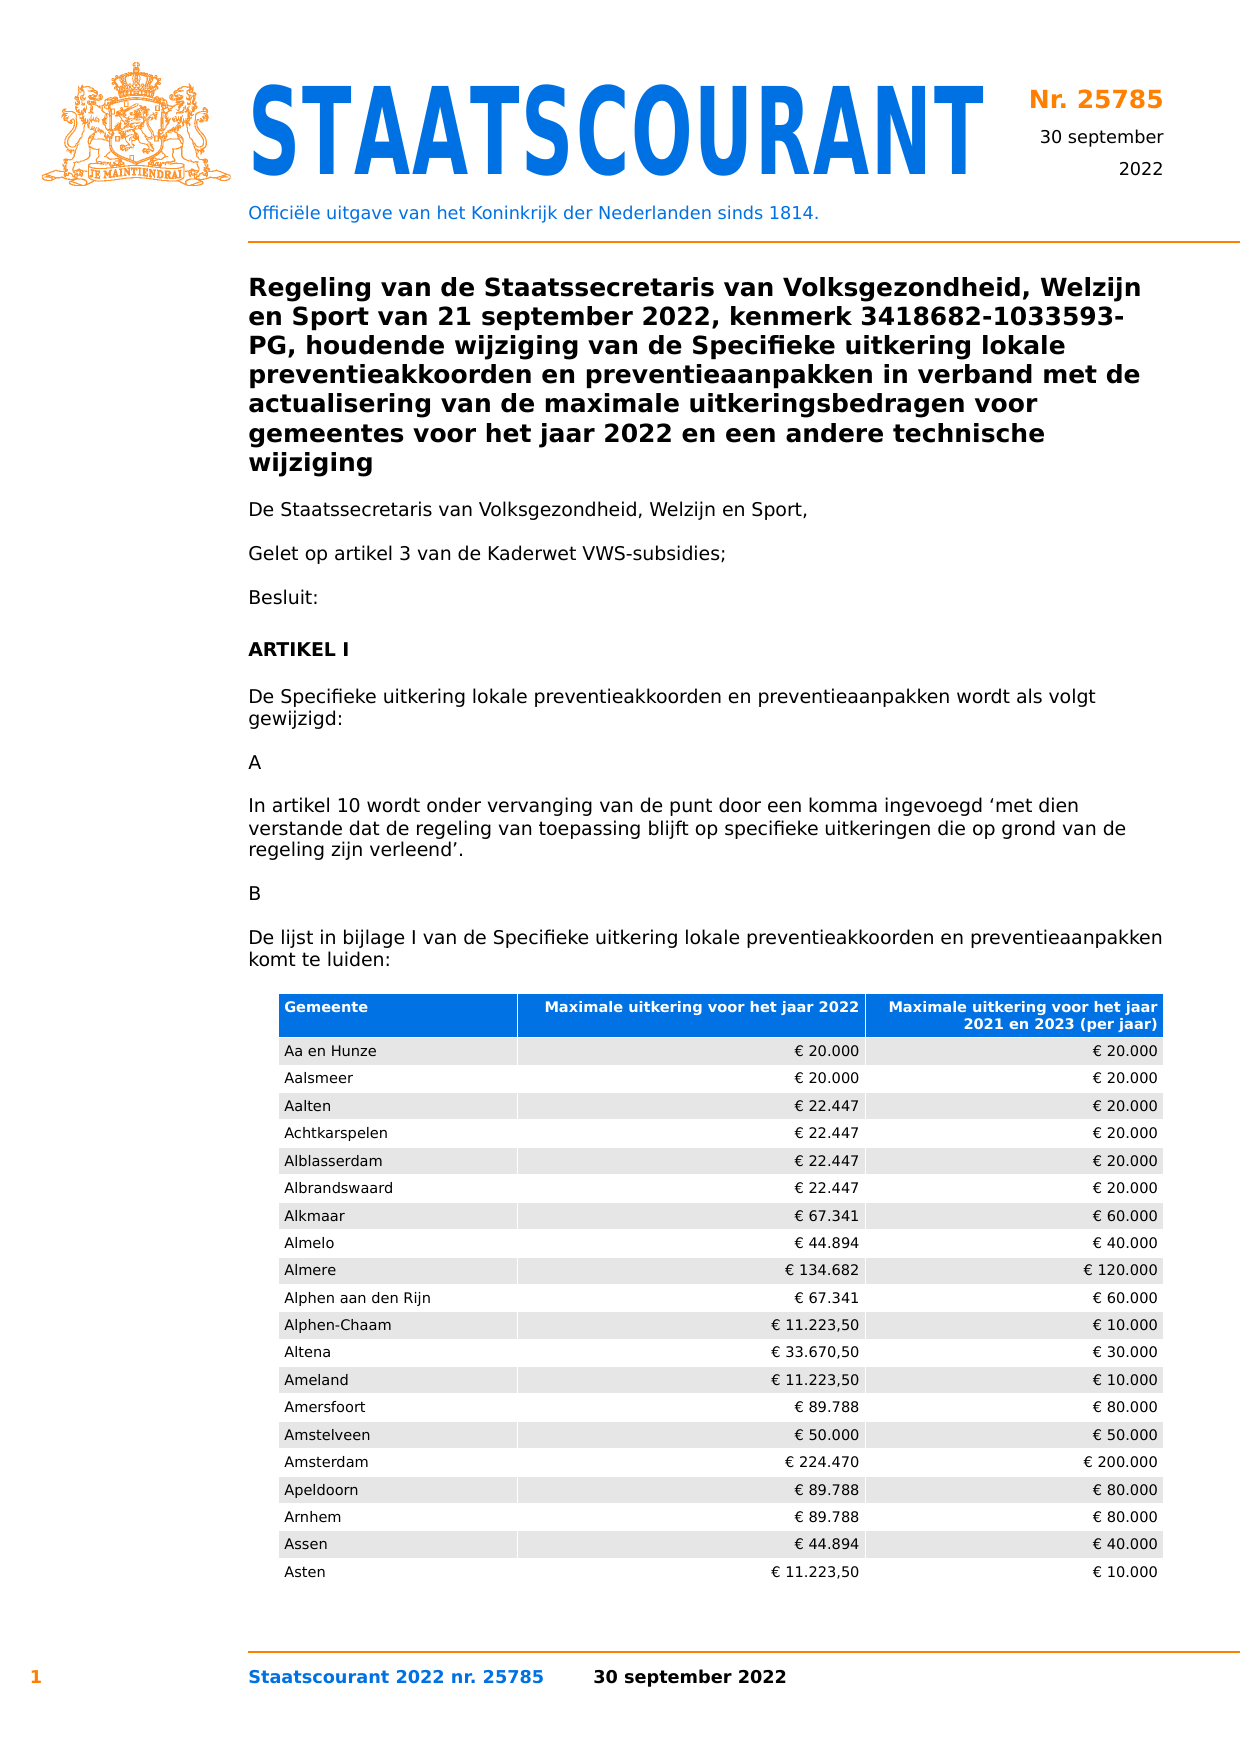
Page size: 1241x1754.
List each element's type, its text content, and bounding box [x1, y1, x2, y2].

table_cell Apeldoorn [279, 1477, 517, 1503]
table_cell Officiële uitgave van het Koninkrijk der Nederlanden sinds 1814. [248, 203, 1240, 241]
table_cell Almere [279, 1258, 517, 1284]
table_cell € 89.788 [518, 1477, 865, 1503]
table_cell € 60.000 [866, 1203, 1163, 1229]
table_cell € 22.447 [518, 1148, 865, 1174]
table_cell Achtkarspelen [279, 1121, 517, 1147]
table_cell € 80.000 [866, 1504, 1163, 1530]
table_cell € 67.341 [518, 1285, 865, 1311]
text Besluit: [248, 587, 1163, 609]
table_cell 2022 [998, 153, 1240, 203]
table_cell € 44.894 [518, 1531, 865, 1558]
table_cell € 22.447 [518, 1121, 865, 1147]
table_cell Aa en Hunze [279, 1038, 517, 1065]
table_cell € 67.341 [518, 1203, 865, 1229]
text Gelet op artikel 3 van de Kaderwet VWS-subsidies; [248, 543, 1163, 565]
table_cell € 10.000 [866, 1367, 1163, 1393]
text A [248, 752, 1163, 773]
table_cell € 10.000 [866, 1559, 1163, 1585]
picture [41, 62, 231, 186]
table_cell € 20.000 [866, 1175, 1163, 1202]
table_cell Aalten [279, 1093, 517, 1119]
table_cell Alblasserdam [279, 1148, 517, 1174]
table_header Maximale uitkering voor het jaar 2021 en 2023 (per jaar) [866, 994, 1163, 1037]
table_cell € 20.000 [866, 1066, 1163, 1092]
subtitle ARTIKEL I [248, 639, 1163, 661]
table_cell € 30.000 [866, 1340, 1163, 1366]
text De lijst in bijlage I van de Specifieke uitkering lokale preventieakkoorden en preventieaanpakken komt te luiden: [248, 927, 1163, 971]
table_cell Alphen aan den Rijn [279, 1285, 517, 1311]
table_cell € 11.223,50 [518, 1367, 865, 1393]
text De Staatssecretaris van Volksgezondheid, Welzijn en Sport, [248, 499, 1163, 521]
table_cell 30 september [998, 121, 1240, 153]
table_cell Aalsmeer [279, 1066, 517, 1092]
table_cell € 60.000 [866, 1285, 1163, 1311]
table_cell € 20.000 [866, 1148, 1163, 1174]
table_cell € 33.670,50 [518, 1340, 865, 1366]
table_cell € 20.000 [518, 1066, 865, 1092]
table_cell € 10.000 [866, 1312, 1163, 1339]
table_cell € 224.470 [518, 1449, 865, 1476]
table_cell € 50.000 [518, 1422, 865, 1448]
table_cell Assen [279, 1531, 517, 1558]
text De Specifieke uitkering lokale preventieakkoorden en preventieaanpakken wordt als volgt gewijzigd: [248, 686, 1163, 730]
table_cell Amstelveen [279, 1422, 517, 1448]
table_cell € 40.000 [866, 1531, 1163, 1558]
table_cell € 44.894 [518, 1230, 865, 1256]
subtitle Regeling van de Staatssecretaris van Volksgezondheid, Welzijn en Sport van 21 september 2022, kenmerk 3418682-1033593-PG, houdende wijziging van de Specifieke uitkering lokale preventieakkoorden en preventieaanpakken in verband met de actualisering van de maximale uitkeringsbedragen voor gemeentes voor het jaar 2022 en een andere technische wijziging [248, 273, 1163, 477]
table_cell Altena [279, 1340, 517, 1366]
table_cell Amersfoort [279, 1395, 517, 1421]
text In artikel 10 wordt onder vervanging van de punt door een komma ingevoegd ‘met dien verstande dat de regeling van toepassing blijft op specifieke uitkeringen die op grond van de regeling zijn verleend’. [248, 795, 1163, 861]
table_cell € 22.447 [518, 1093, 865, 1119]
table_header Gemeente [279, 994, 517, 1037]
table_header STAATSCOURANT [248, 62, 998, 203]
table_cell Alkmaar [279, 1203, 517, 1229]
table_cell € 89.788 [518, 1395, 865, 1421]
table_cell € 89.788 [518, 1504, 865, 1530]
table_cell € 120.000 [866, 1258, 1163, 1284]
table_header Nr. 25785 [998, 62, 1240, 121]
table_cell Ameland [279, 1367, 517, 1393]
table_cell Alphen-Chaam [279, 1312, 517, 1339]
table_cell € 22.447 [518, 1175, 865, 1202]
table_cell Arnhem [279, 1504, 517, 1530]
table_cell € 50.000 [866, 1422, 1163, 1448]
table_cell € 80.000 [866, 1477, 1163, 1503]
table_cell € 40.000 [866, 1230, 1163, 1256]
table_cell € 11.223,50 [518, 1312, 865, 1339]
table_cell € 200.000 [866, 1449, 1163, 1476]
table_cell Almelo [279, 1230, 517, 1256]
table_cell € 20.000 [866, 1093, 1163, 1119]
table_cell Amsterdam [279, 1449, 517, 1476]
table_cell € 80.000 [866, 1395, 1163, 1421]
table_cell € 20.000 [866, 1038, 1163, 1065]
table_cell Albrandswaard [279, 1175, 517, 1202]
table_cell € 20.000 [518, 1038, 865, 1065]
table_cell € 20.000 [866, 1121, 1163, 1147]
table_cell € 11.223,50 [518, 1559, 865, 1585]
table_header [25, 62, 248, 241]
table_header Maximale uitkering voor het jaar 2022 [518, 994, 865, 1037]
table_cell € 134.682 [518, 1258, 865, 1284]
text B [248, 883, 1163, 905]
table_cell Asten [279, 1559, 517, 1585]
